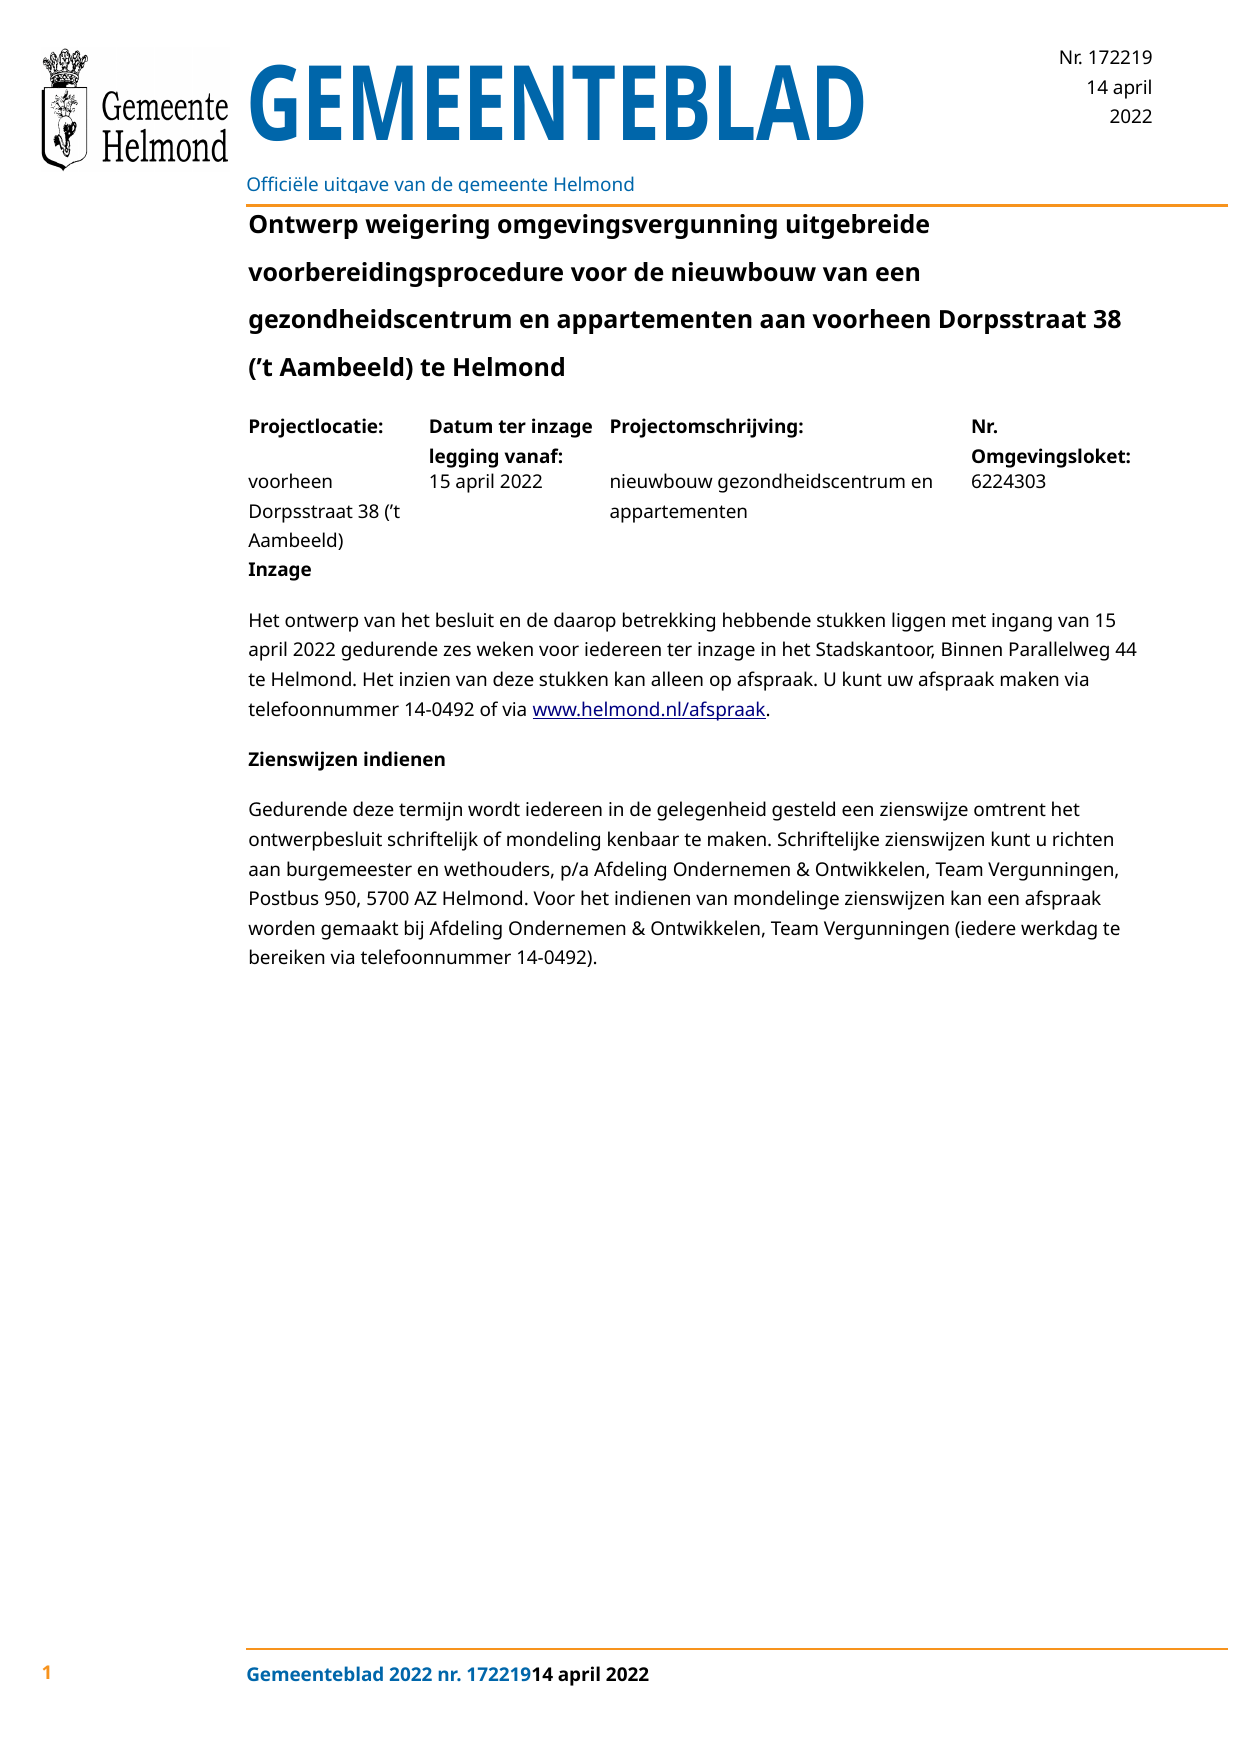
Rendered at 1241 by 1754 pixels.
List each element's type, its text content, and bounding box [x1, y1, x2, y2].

table_header Projectomschrijving: [609, 413, 971, 468]
table_header Datum ter inzage legging vanaf: [429, 413, 609, 468]
table_cell voorheen Dorpsstraat 38 (’t Aambeeld) [248, 469, 429, 553]
table_cell nieuwbouw gezondheidscentrum en appartementen [609, 469, 971, 553]
text Inzage [248, 557, 1152, 582]
text Zienswijzen indienen [248, 746, 1152, 772]
text Het ontwerp van het besluit en de daarop betrekking hebbende stukken liggen met ingang van 15 april 2022 gedurende zes weken voor iedereen ter inzage in het Stadskantoor, Binnen Parallelweg 44 te Helmond. Het inzien van deze stukken kan alleen op afspraak. U kunt uw afspraak maken via telefoonnummer 14-0492 of via www.helmond.nl/afspraak. [248, 607, 1152, 722]
table_header Nr. Omgevingsloket: [971, 413, 1152, 468]
table_cell 15 april 2022 [429, 469, 609, 553]
text Ontwerp weigering omgevingsvergunning uitgebreide voorbereidingsprocedure voor de nieuwbouw van een gezondheidscentrum en appartementen aan voorheen Dorpsstraat 38 (’t Aambeeld) te Helmond [248, 207, 1152, 384]
picture [41, 47, 231, 172]
text Gedurende deze termijn wordt iedereen in de gelegenheid gesteld een zienswijze omtrent het ontwerpbesluit schriftelijk of mondeling kenbaar te maken. Schriftelijke zienswijzen kunt u richten aan burgemeester en wethouders, p/a Afdeling Ondernemen & Ontwikkelen, Team Vergunningen, Postbus 950, 5700 AZ Helmond. Voor het indienen van mondelinge zienswijzen kan een afspraak worden gemaakt bij Afdeling Ondernemen & Ontwikkelen, Team Vergunningen (iedere werkdag te bereiken via telefoonnummer 14-0492). [248, 797, 1152, 970]
table_cell 6224303 [971, 469, 1152, 553]
table_header Projectlocatie: [248, 413, 429, 468]
